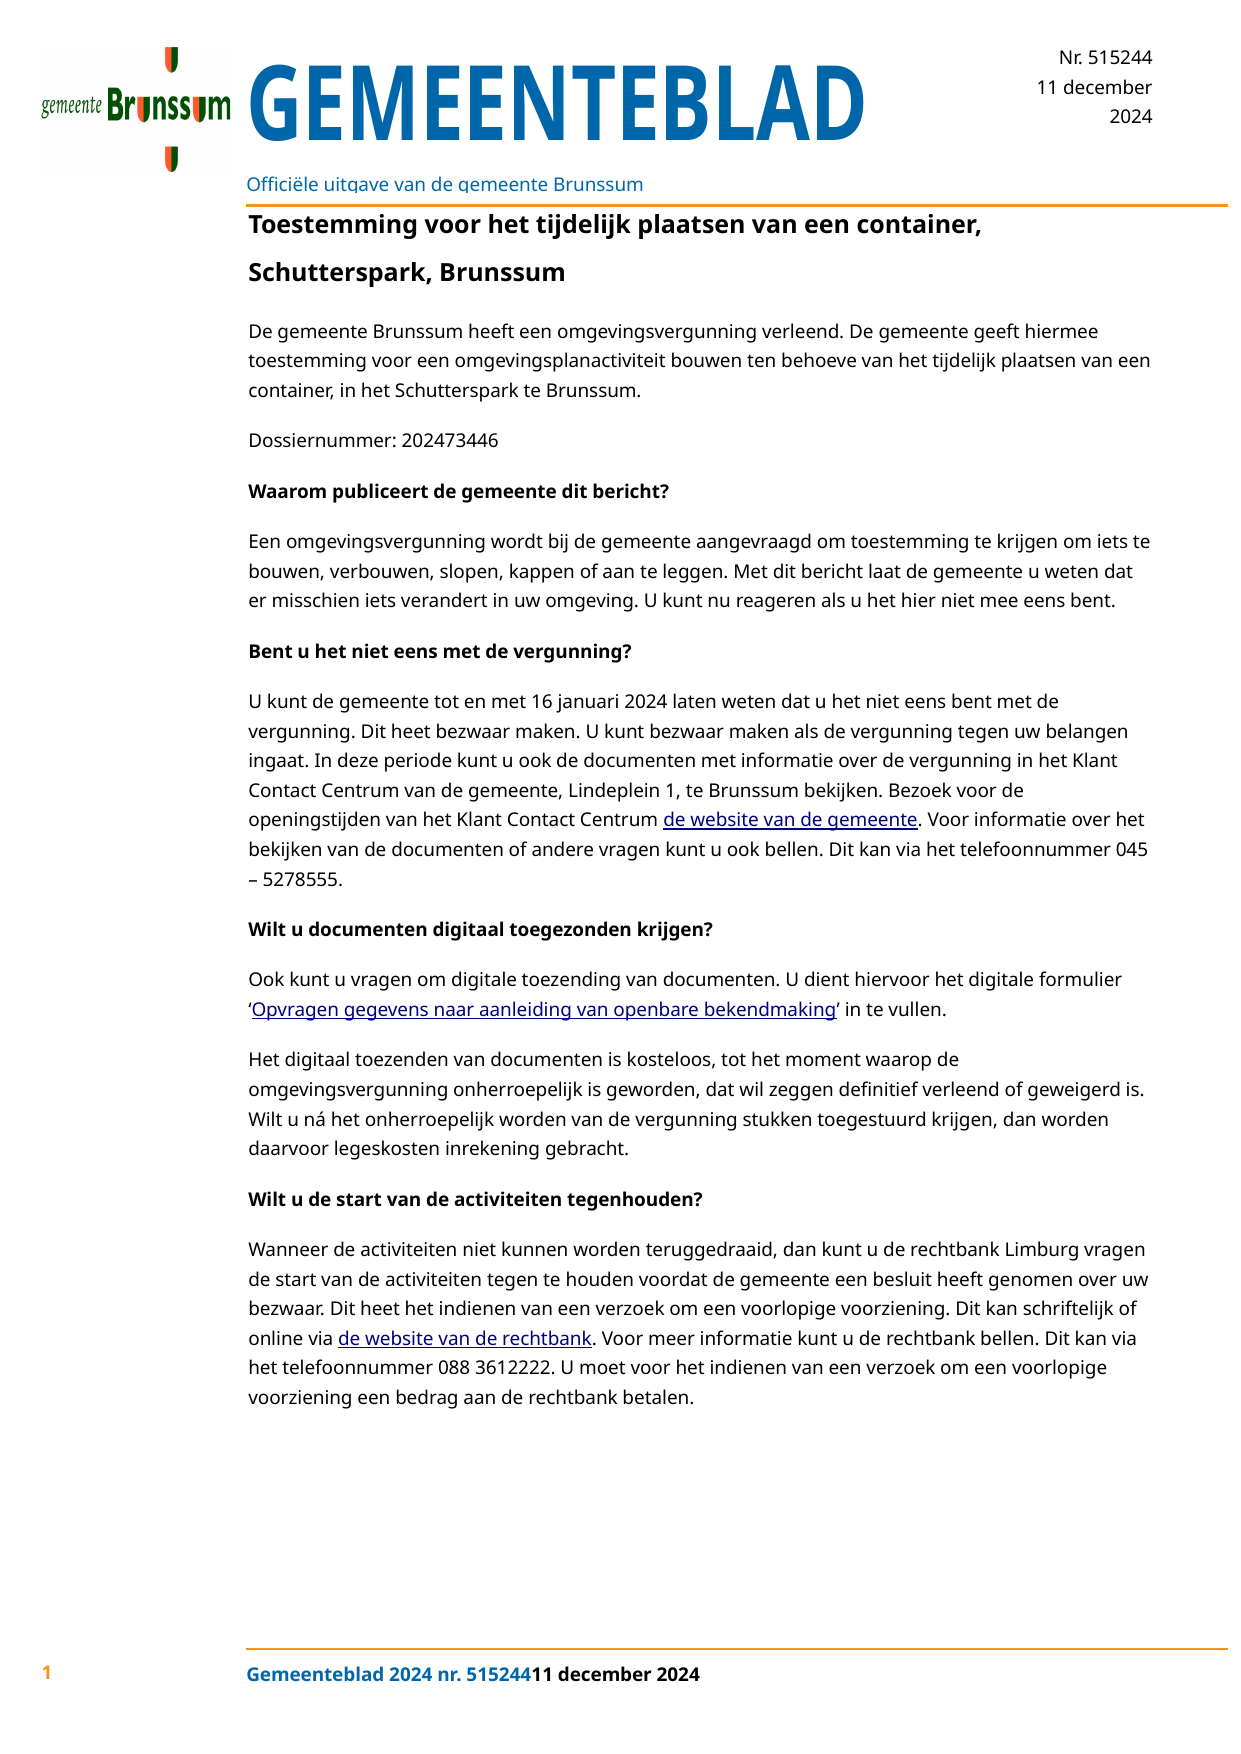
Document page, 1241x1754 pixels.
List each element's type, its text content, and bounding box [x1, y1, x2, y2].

text Toestemming voor het tijdelijk plaatsen van een container, Schutterspark, Brunssum [248, 207, 1152, 288]
picture [41, 47, 231, 172]
text U kunt de gemeente tot en met 16 januari 2024 laten weten dat u het niet eens bent met de vergunning. Dit heet bezwaar maken. U kunt bezwaar maken als de vergunning tegen uw belangen ingaat. In deze periode kunt u ook de documenten met informatie over de vergunning in het Klant Contact Centrum van de gemeente, Lindeplein 1, te Brunssum bekijken. Bezoek voor de openingstijden van het Klant Contact Centrum de website van de gemeente. Voor informatie over het bekijken van de documenten of andere vragen kunt u ook bellen. Dit kan via het telefoonnummer 045 – 5278555. [248, 688, 1152, 892]
text Ook kunt u vragen om digitale toezending van documenten. U dient hiervoor het digitale formulier ‘Opvragen gegevens naar aanleiding van openbare bekendmaking’ in te vullen. [248, 967, 1152, 1022]
text Een omgevingsvergunning wordt bij de gemeente aangevraagd om toestemming te krijgen om iets te bouwen, verbouwen, slopen, kappen of aan te leggen. Met dit bericht laat de gemeente u weten dat er misschien iets verandert in uw omgeving. U kunt nu reageren als u het hier niet mee eens bent. [248, 528, 1152, 613]
text Bent u het niet eens met de vergunning? [248, 638, 1152, 664]
text Dossiernummer: 202473446 [248, 427, 1152, 453]
text Wilt u de start van de activiteiten tegenhouden? [248, 1186, 1152, 1212]
text De gemeente Brunssum heeft een omgevingsvergunning verleend. De gemeente geeft hiermee toestemming voor een omgevingsplanactiviteit bouwen ten behoeve van het tijdelijk plaatsen van een container, in het Schutterspark te Brunssum. [248, 318, 1152, 403]
text Waarom publiceert de gemeente dit bericht? [248, 478, 1152, 504]
text Wanneer de activiteiten niet kunnen worden teruggedraaid, dan kunt u de rechtbank Limburg vragen de start van de activiteiten tegen te houden voordat de gemeente een besluit heeft genomen over uw bezwaar. Dit heet het indienen van een verzoek om een voorlopige voorziening. Dit kan schriftelijk of online via de website van de rechtbank. Voor meer informatie kunt u de rechtbank bellen. Dit kan via het telefoonnummer 088 3612222. U moet voor het indienen van een verzoek om een voorlopige voorziening een bedrag aan de rechtbank betalen. [248, 1236, 1152, 1410]
text Het digitaal toezenden van documenten is kosteloos, tot het moment waarop de omgevingsvergunning onherroepelijk is geworden, dat wil zeggen definitief verleend of geweigerd is. Wilt u ná het onherroepelijk worden van de vergunning stukken toegestuurd krijgen, dan worden daarvoor legeskosten inrekening gebracht. [248, 1047, 1152, 1161]
text Wilt u documenten digitaal toegezonden krijgen? [248, 916, 1152, 942]
